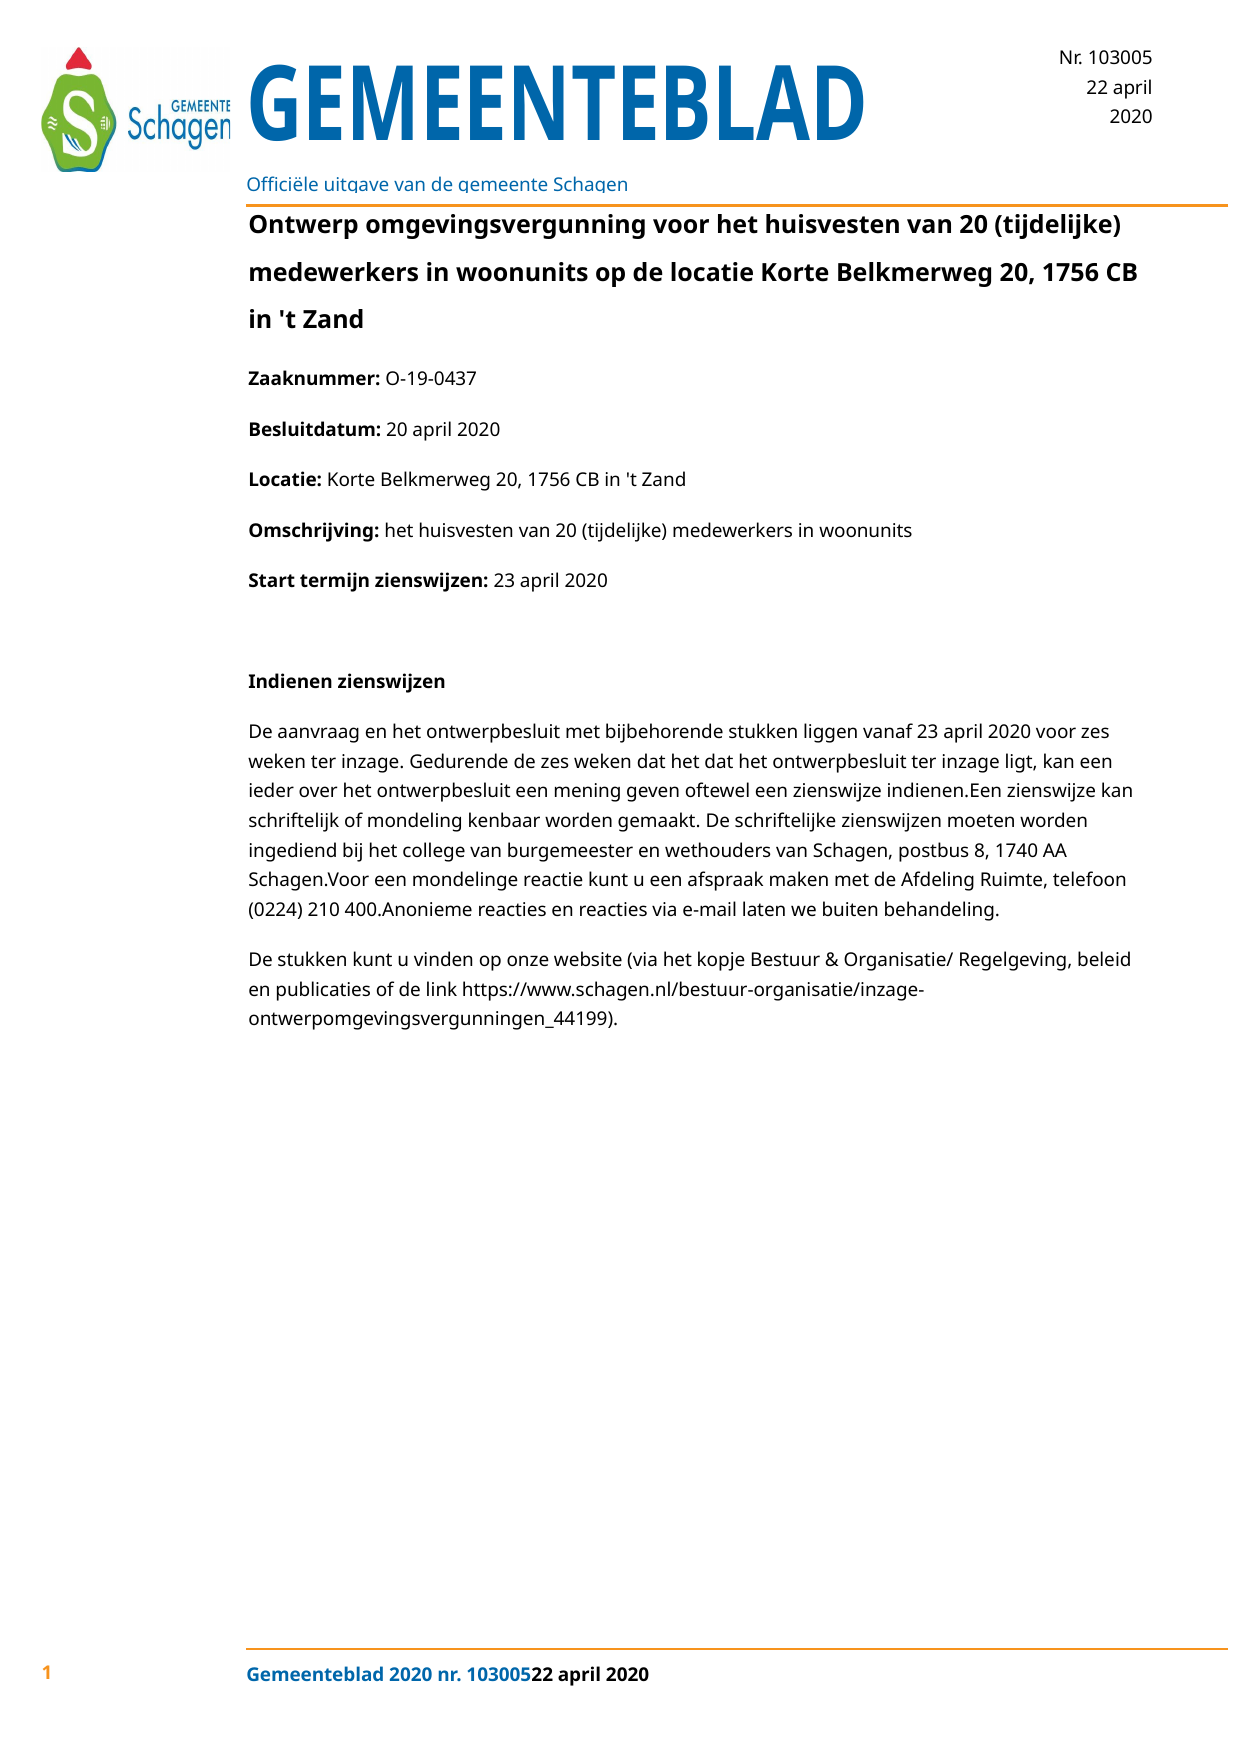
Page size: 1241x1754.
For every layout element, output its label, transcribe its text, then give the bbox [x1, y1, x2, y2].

text Zaaknummer: O-19-0437 [248, 366, 1152, 391]
text Ontwerp omgevingsvergunning voor het huisvesten van 20 (tijdelijke) medewerkers in woonunits op de locatie Korte Belkmerweg 20, 1756 CB in 't Zand [248, 207, 1152, 336]
text Indienen zienswijzen [248, 668, 1152, 694]
text Locatie: Korte Belkmerweg 20, 1756 CB in 't Zand [248, 466, 1152, 492]
text Omschrijving: het huisvesten van 20 (tijdelijke) medewerkers in woonunits [248, 517, 1152, 542]
picture [41, 47, 231, 172]
text Start termijn zienswijzen: 23 april 2020 [248, 567, 1152, 593]
text De stukken kunt u vinden op onze website (via het kopje Bestuur & Organisatie/ Regelgeving, beleid en publicaties of de link https://www.schagen.nl/bestuur-organisatie/inzage-ontwerpomgevingsvergunningen_44199). [248, 946, 1152, 1031]
text Besluitdatum: 20 april 2020 [248, 416, 1152, 442]
text De aanvraag en het ontwerpbesluit met bijbehorende stukken liggen vanaf 23 april 2020 voor zes weken ter inzage. Gedurende de zes weken dat het dat het ontwerpbesluit ter inzage ligt, kan een ieder over het ontwerpbesluit een mening geven oftewel een zienswijze indienen.Een zienswijze kan schriftelijk of mondeling kenbaar worden gemaakt. De schriftelijke zienswijzen moeten worden ingediend bij het college van burgemeester en wethouders van Schagen, postbus 8, 1740 AA Schagen.Voor een mondelinge reactie kunt u een afspraak maken met de Afdeling Ruimte, telefoon (0224) 210 400.Anonieme reacties en reacties via e-mail laten we buiten behandeling. [248, 718, 1152, 922]
